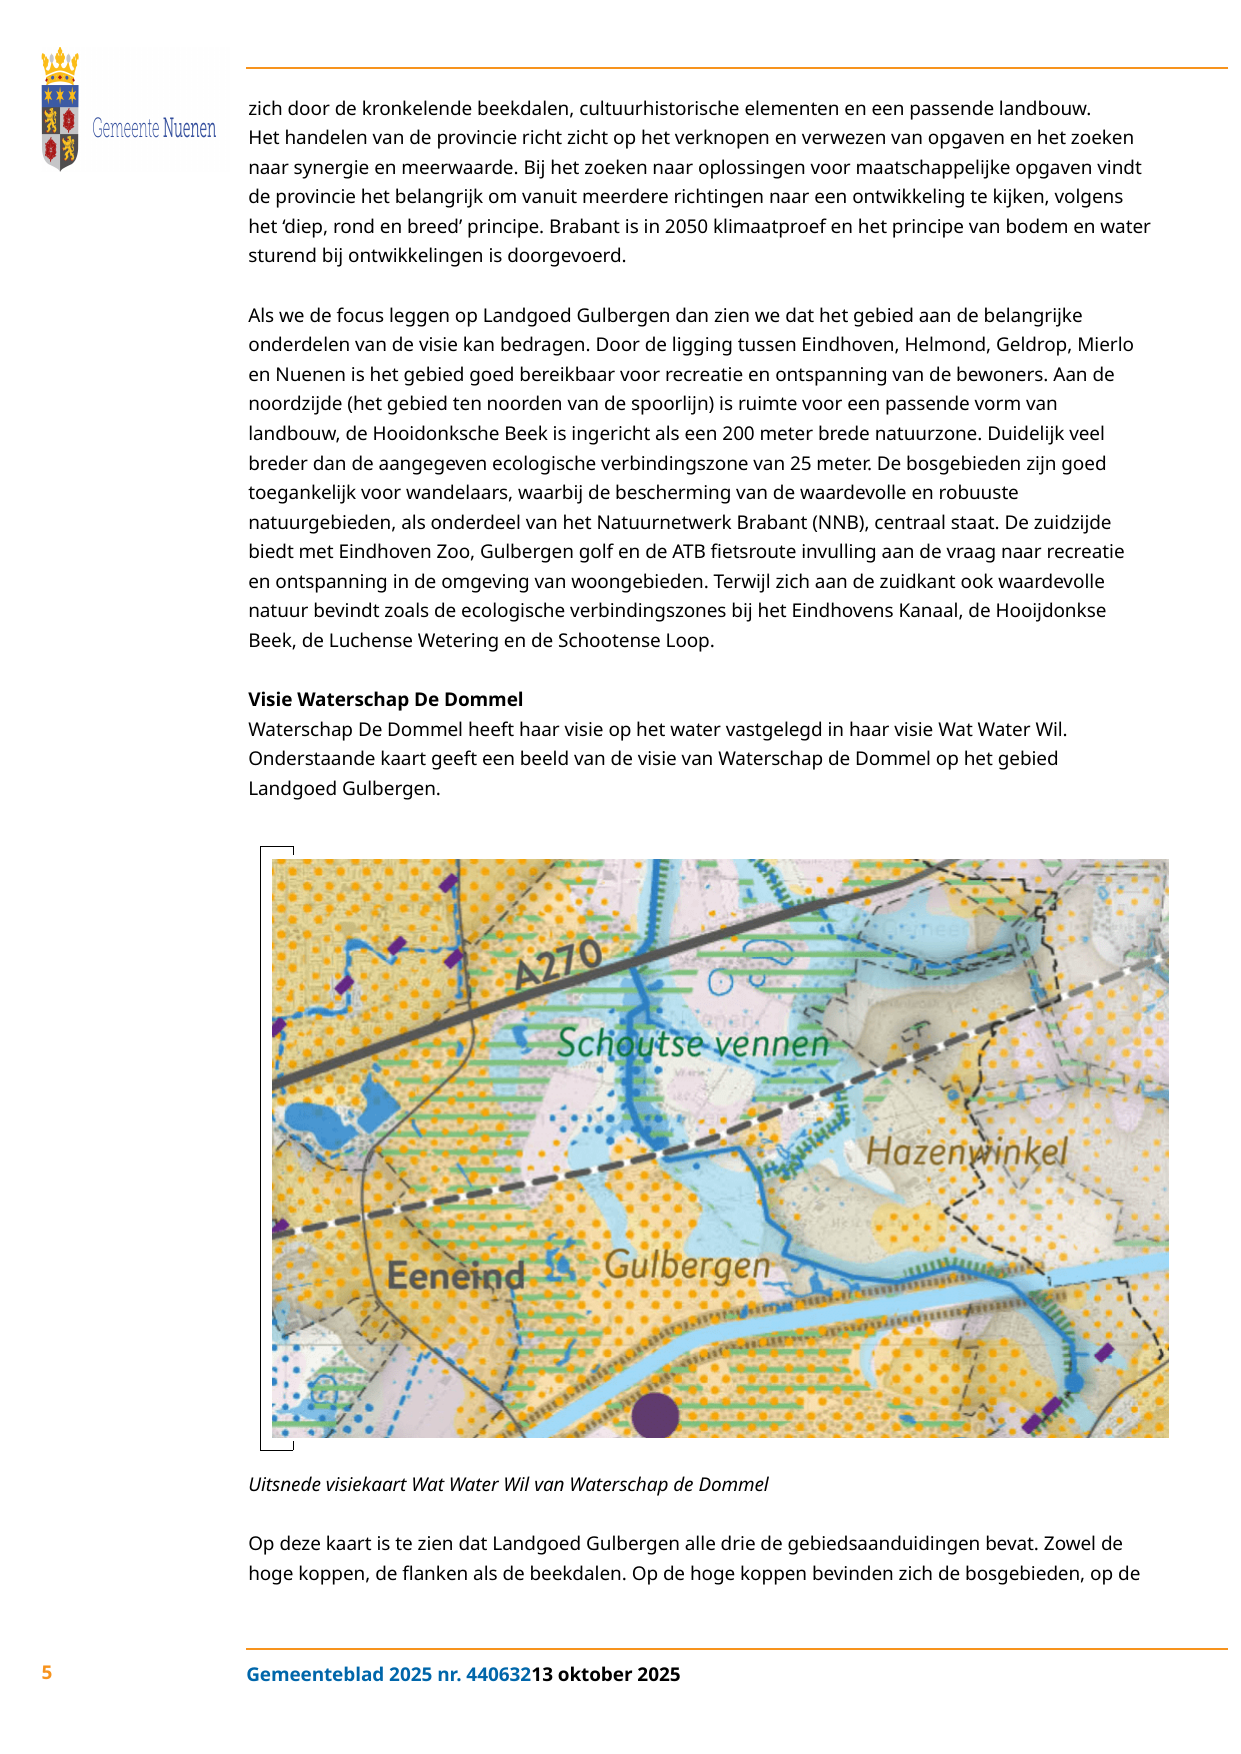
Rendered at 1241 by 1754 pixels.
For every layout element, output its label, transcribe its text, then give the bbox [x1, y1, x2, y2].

text Het handelen van de provincie richt zicht op het verknopen en verwezen van opgaven en het zoeken naar synergie en meerwaarde. Bij het zoeken naar oplossingen voor maatschappelijke opgaven vindt de provincie het belangrijk om vanuit meerdere richtingen naar een ontwikkeling te kijken, volgens het ‘diep, rond en breed’ principe. Brabant is in 2050 klimaatproef en het principe van bodem en water sturend bij ontwikkelingen is doorgevoerd. [248, 124, 1152, 268]
text Op deze kaart is te zien dat Landgoed Gulbergen alle drie de gebiedsaanduidingen bevat. Zowel de hoge koppen, de flanken als de beekdalen. Op de hoge koppen bevinden zich de bosgebieden, op de [248, 1530, 1152, 1585]
text Uitsnede visiekaart Wat Water Wil van Waterschap de Dommel [248, 1471, 1152, 1497]
text Als we de focus leggen op Landgoed Gulbergen dan zien we dat het gebied aan de belangrijke onderdelen van de visie kan bedragen. Door de ligging tussen Eindhoven, Helmond, Geldrop, Mierlo en Nuenen is het gebied goed bereikbaar voor recreatie en ontspanning van de bewoners. Aan de noordzijde (het gebied ten noorden van de spoorlijn) is ruimte voor een passende vorm van landbouw, de Hooidonksche Beek is ingericht als een 200 meter brede natuurzone. Duidelijk veel breder dan de aangegeven ecologische verbindingszone van 25 meter. De bosgebieden zijn goed toegankelijk voor wandelaars, waarbij de bescherming van de waardevolle en robuuste natuurgebieden, als onderdeel van het Natuurnetwerk Brabant (NNB), centraal staat. De zuidzijde biedt met Eindhoven Zoo, Gulbergen golf en de ATB fietsroute invulling aan de vraag naar recreatie en ontspanning in de omgeving van woongebieden. Terwijl zich aan de zuidkant ook waardevolle natuur bevindt zoals de ecologische verbindingszones bij het Eindhovens Kanaal, de Hooijdonkse Beek, de Luchense Wetering en de Schootense Loop. [248, 302, 1152, 653]
picture [268, 855, 1173, 1441]
text Waterschap De Dommel heeft haar visie op het water vastgelegd in haar visie Wat Water Wil. Onderstaande kaart geeft een beeld van de visie van Waterschap de Dommel op het gebied Landgoed Gulbergen. [248, 716, 1152, 801]
text Visie Waterschap De Dommel [248, 686, 1152, 712]
text zich door de kronkelende beekdalen, cultuurhistorische elementen en een passende landbouw. [248, 95, 1152, 121]
picture [41, 47, 231, 172]
